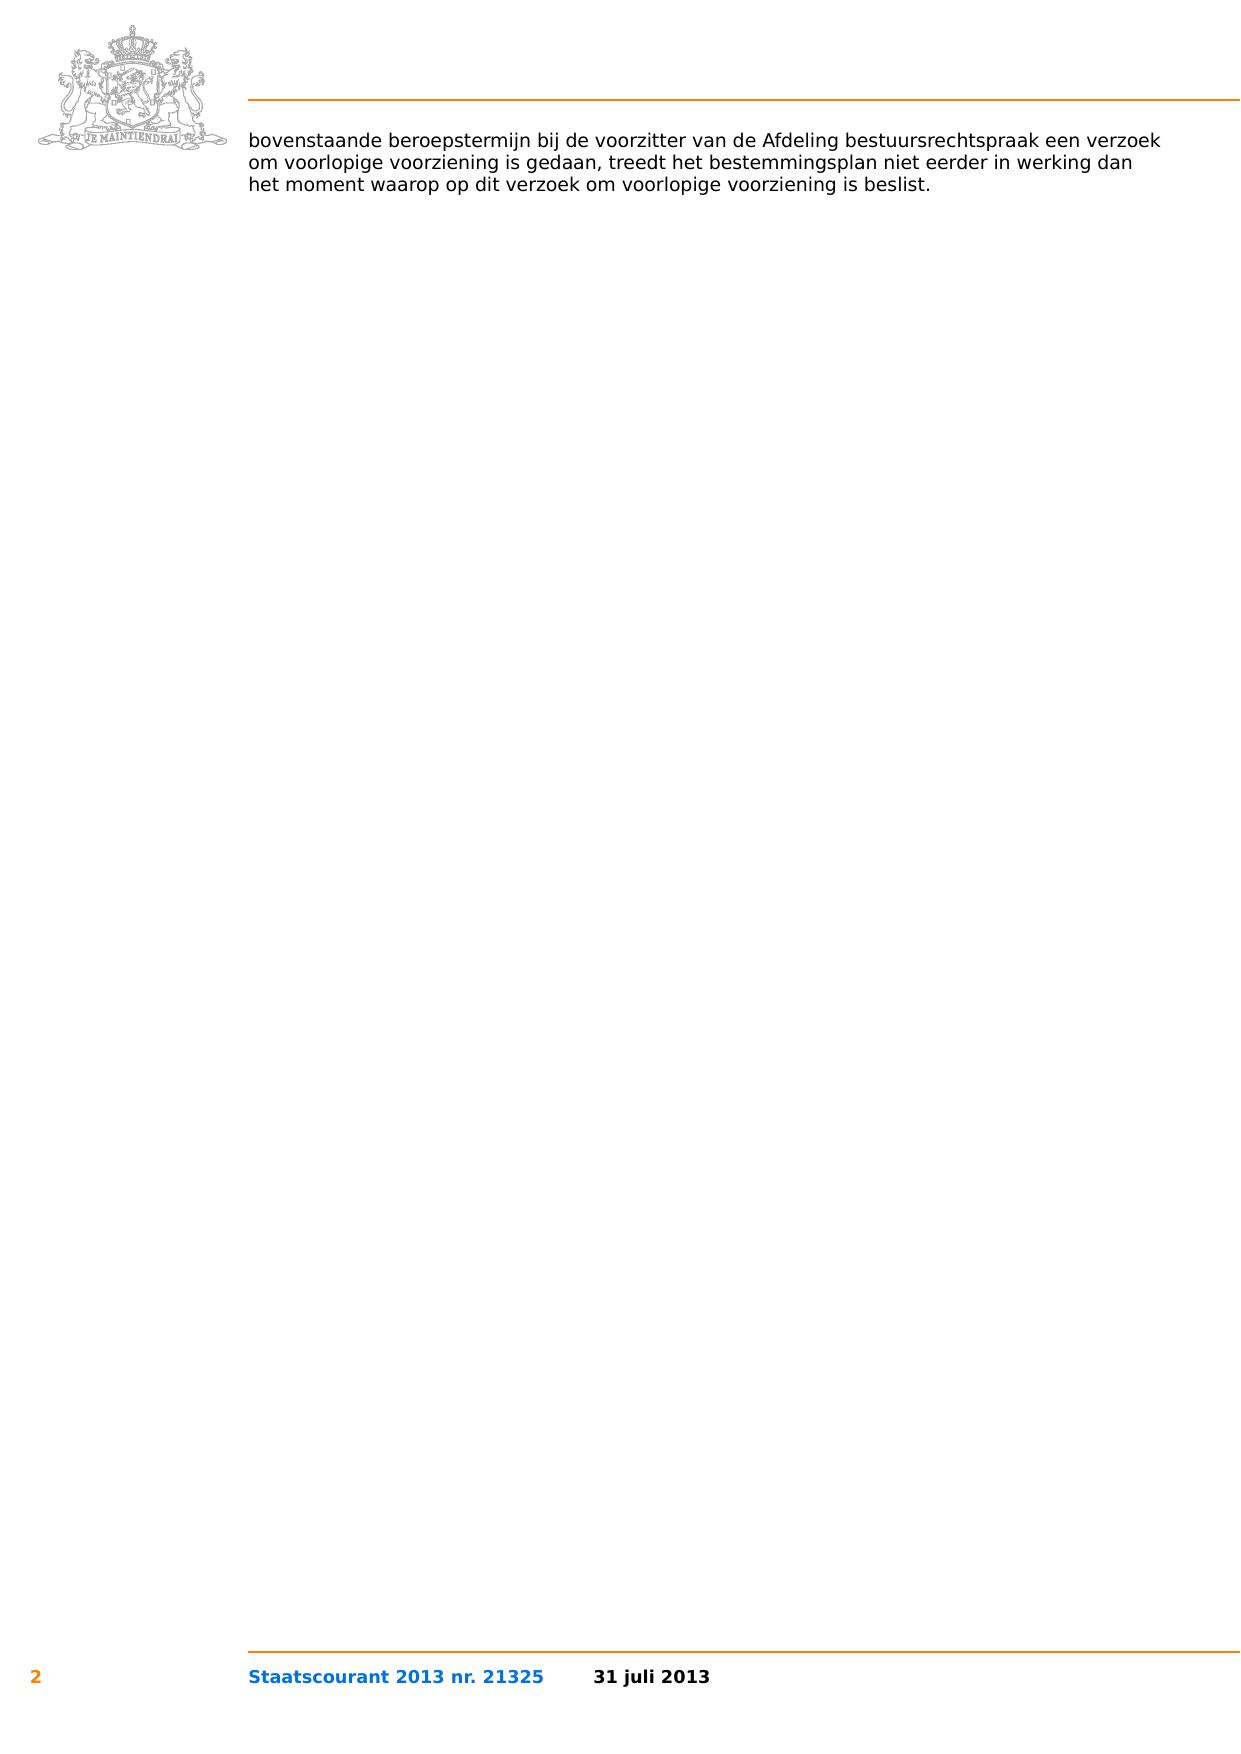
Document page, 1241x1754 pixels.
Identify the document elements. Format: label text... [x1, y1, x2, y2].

picture [38, 25, 227, 150]
text bovenstaande beroepstermijn bij de voorzitter van de Afdeling bestuursrechtspraak een verzoek om voorlopige voorziening is gedaan, treedt het bestemmingsplan niet eerder in werking dan het moment waarop op dit verzoek om voorlopige voorziening is beslist. [248, 130, 1163, 196]
